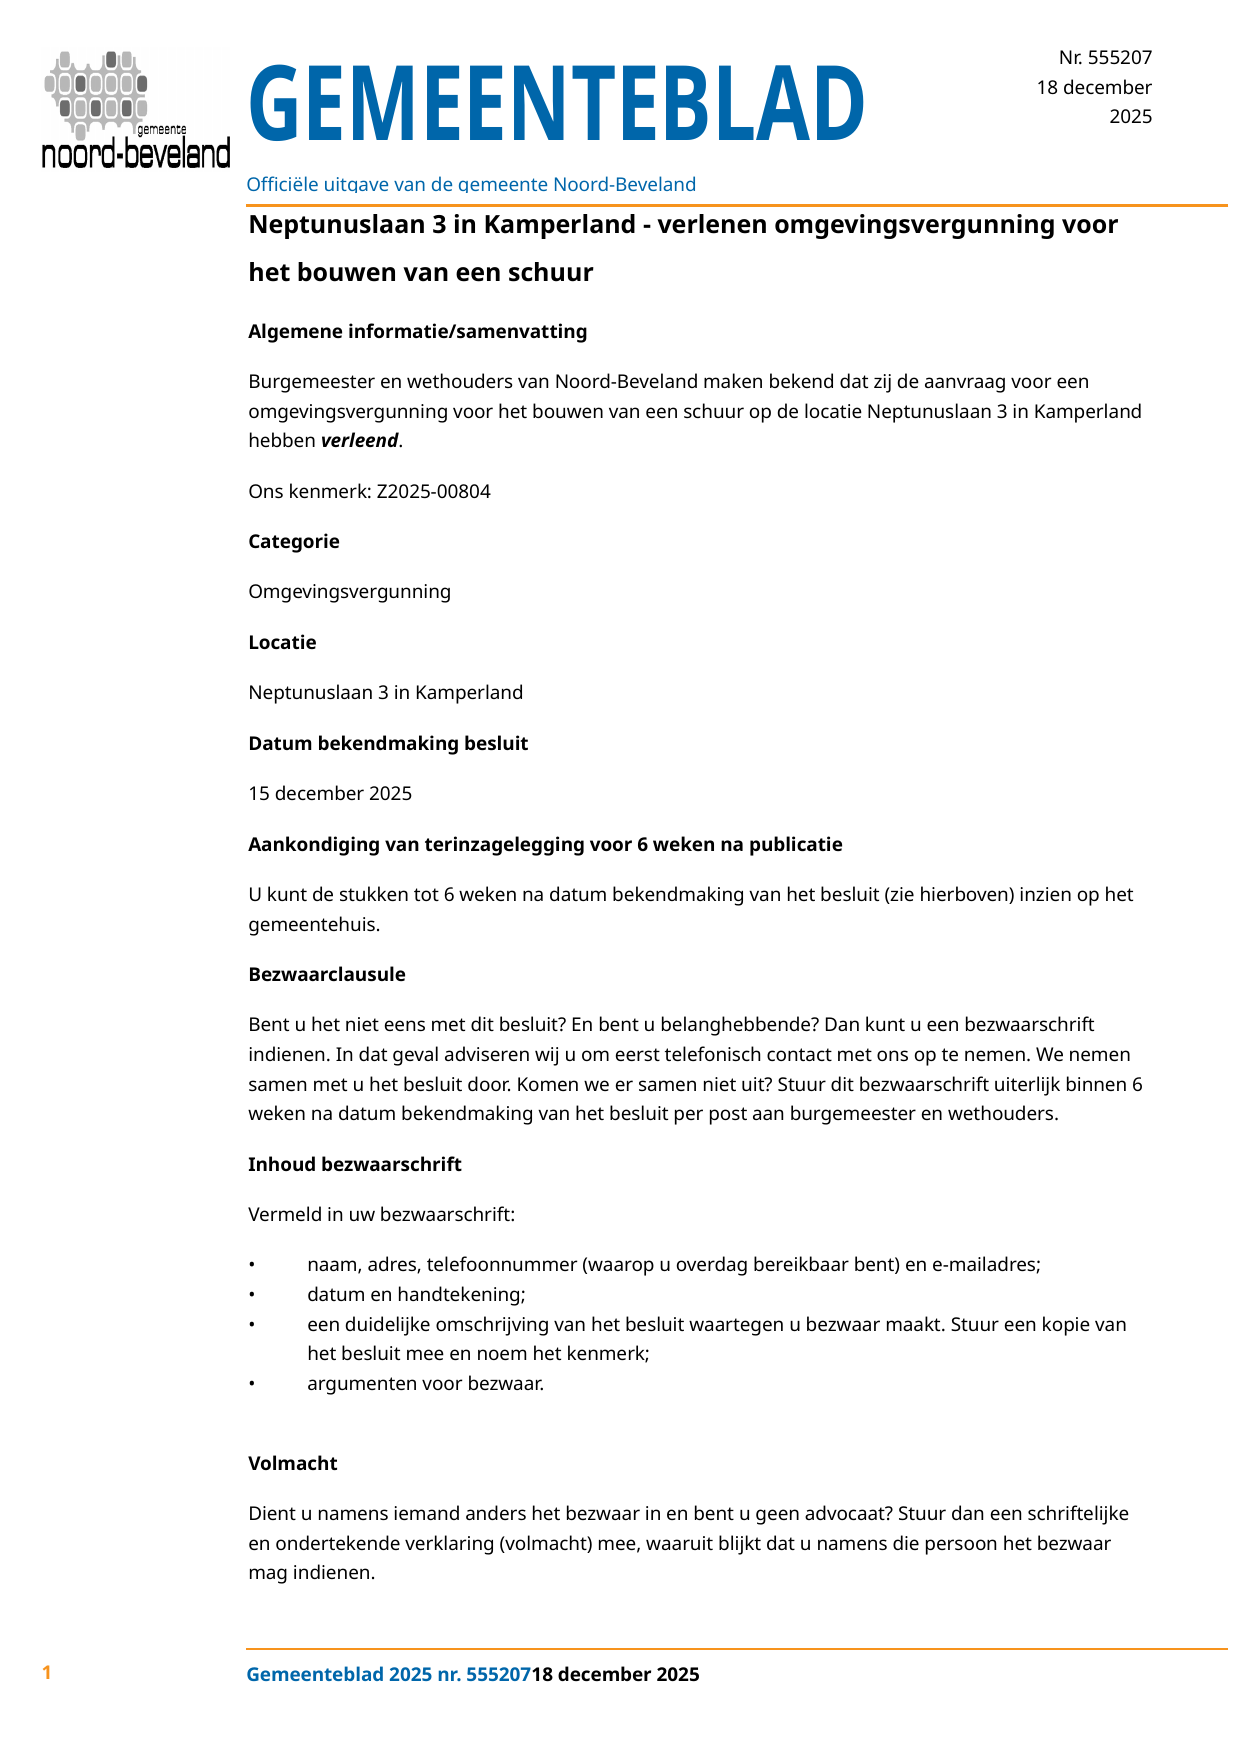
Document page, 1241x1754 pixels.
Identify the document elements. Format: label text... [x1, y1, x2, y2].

text Vermeld in uw bezwaarschrift: [248, 1201, 1152, 1227]
picture [41, 47, 231, 172]
text Ons kenmerk: Z2025-00804 [248, 478, 1152, 504]
text U kunt de stukken tot 6 weken na datum bekendmaking van het besluit (zie hierboven) inzien op het gemeentehuis. [248, 881, 1152, 937]
text Datum bekendmaking besluit [248, 730, 1152, 756]
text Burgemeester en wethouders van Noord-Beveland maken bekend dat zij de aanvraag voor een omgevingsvergunning voor het bouwen van een schuur op de locatie Neptunuslaan 3 in Kamperland hebben verleend. [248, 368, 1152, 453]
text 15 december 2025 [248, 780, 1152, 806]
text Neptunuslaan 3 in Kamperland [248, 679, 1152, 705]
list een duidelijke omschrijving van het besluit waartegen u bezwaar maakt. Stuur een kopie van het besluit mee en noem het kenmerk; [248, 1311, 1152, 1366]
text Locatie [248, 629, 1152, 655]
text Bent u het niet eens met dit besluit? En bent u belanghebbende? Dan kunt u een bezwaarschrift indienen. In dat geval adviseren wij u om eerst telefonisch contact met ons op te nemen. We nemen samen met u het besluit door. Komen we er samen niet uit? Stuur dit bezwaarschrift uiterlijk binnen 6 weken na datum bekendmaking van het besluit per post aan burgemeester en wethouders. [248, 1012, 1152, 1126]
text Aankondiging van terinzagelegging voor 6 weken na publicatie [248, 831, 1152, 857]
text Neptunuslaan 3 in Kamperland - verlenen omgevingsvergunning voor het bouwen van een schuur [248, 207, 1152, 288]
text Volmacht [248, 1450, 1152, 1476]
list datum en handtekening; [248, 1281, 1152, 1307]
list argumenten voor bezwaar. [248, 1370, 1152, 1396]
text Algemene informatie/samenvatting [248, 318, 1152, 344]
text Omgevingsvergunning [248, 579, 1152, 604]
text Bezwaarclausule [248, 961, 1152, 987]
text Inhoud bezwaarschrift [248, 1151, 1152, 1177]
text Dient u namens iemand anders het bezwaar in en bent u geen advocaat? Stuur dan een schriftelijke en ondertekende verklaring (volmacht) mee, waaruit blijkt dat u namens die persoon het bezwaar mag indienen. [248, 1500, 1152, 1585]
list naam, adres, telefoonnummer (waarop u overdag bereikbaar bent) en e-mailadres; [248, 1252, 1152, 1277]
text Categorie [248, 528, 1152, 554]
